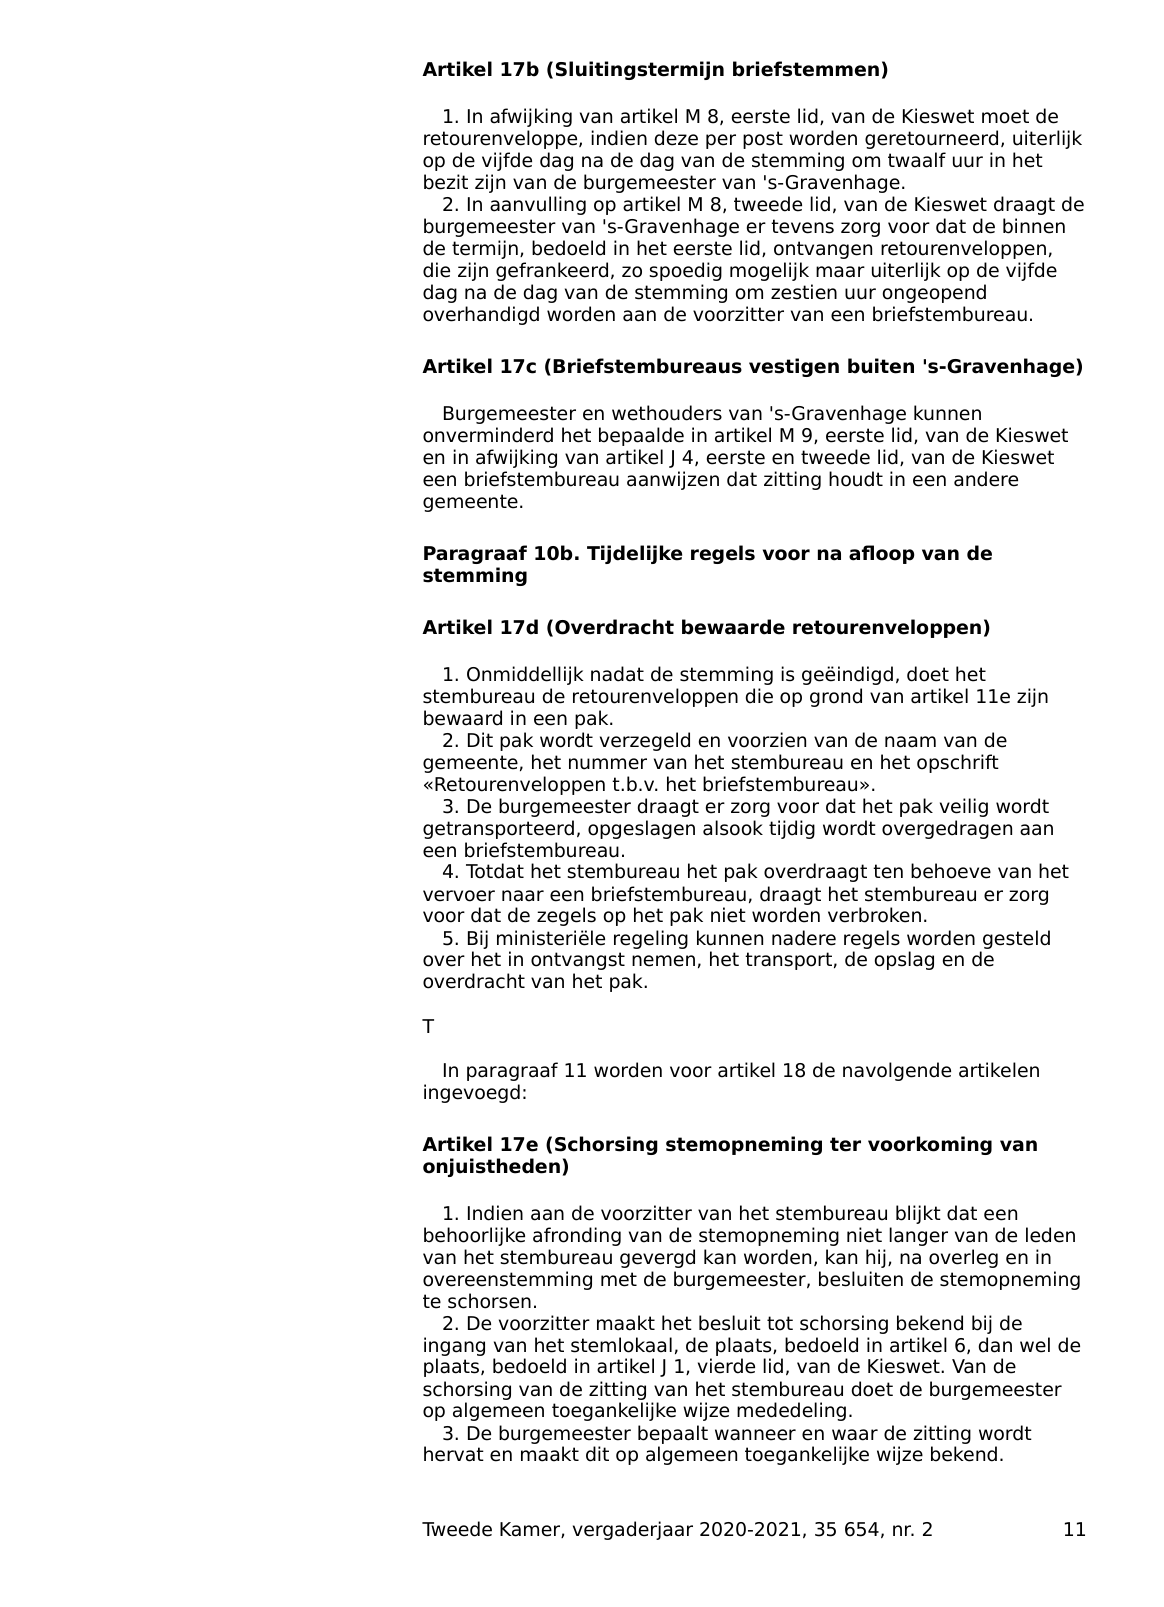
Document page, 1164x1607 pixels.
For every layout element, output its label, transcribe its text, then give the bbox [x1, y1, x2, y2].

subtitle Artikel 17e (Schorsing stemopneming ter voorkoming van onjuistheden) [422, 1134, 1087, 1178]
text Burgemeester en wethouders van 's-Gravenhage kunnen onverminderd het bepaalde in artikel M 9, eerste lid, van de Kieswet en in afwijking van artikel J 4, eerste en tweede lid, van de Kieswet een briefstembureau aanwijzen dat zitting houdt in een andere gemeente. [422, 403, 1087, 513]
text 2. Dit pak wordt verzegeld en voorzien van de naam van de gemeente, het nummer van het stembureau en het opschrift «Retourenveloppen t.b.v. het briefstembureau». [422, 729, 1087, 796]
subtitle Paragraaf 10b. Tijdelijke regels voor na afloop van de stemming [422, 543, 1087, 587]
text 1. Indien aan de voorzitter van het stembureau blijkt dat een behoorlijke afronding van de stemopneming niet langer van de leden van het stembureau gevergd kan worden, kan hij, na overleg en in overeenstemming met de burgemeester, besluiten de stemopneming te schorsen. [422, 1203, 1087, 1312]
text 3. De burgemeester bepaalt wanneer en waar de zitting wordt hervat en maakt dit op algemeen toegankelijke wijze bekend. [422, 1422, 1087, 1466]
subtitle Artikel 17b (Sluitingstermijn briefstemmen) [422, 59, 1087, 81]
text 1. In afwijking van artikel M 8, eerste lid, van de Kieswet moet de retourenveloppe, indien deze per post worden geretourneerd, uiterlijk op de vijfde dag na de dag van de stemming om twaalf uur in het bezit zijn van de burgemeester van 's-Gravenhage. [422, 106, 1087, 194]
text 4. Totdat het stembureau het pak overdraagt ten behoeve van het vervoer naar een briefstembureau, draagt het stembureau er zorg voor dat de zegels op het pak niet worden verbroken. [422, 861, 1087, 927]
text 3. De burgemeester draagt er zorg voor dat het pak veilig wordt getransporteerd, opgeslagen alsook tijdig wordt overgedragen aan een briefstembureau. [422, 796, 1087, 861]
text 2. De voorzitter maakt het besluit tot schorsing bekend bij de ingang van het stemlokaal, de plaats, bedoeld in artikel 6, dan wel de plaats, bedoeld in artikel J 1, vierde lid, van de Kieswet. Van de schorsing van de zitting van het stembureau doet de burgemeester op algemeen toegankelijke wijze mededeling. [422, 1312, 1087, 1422]
text 5. Bij ministeriële regeling kunnen nadere regels worden gesteld over het in ontvangst nemen, het transport, de opslag en de overdracht van het pak. [422, 927, 1087, 993]
subtitle Artikel 17c (Briefstembureaus vestigen buiten 's-Gravenhage) [422, 356, 1087, 378]
text T [422, 1016, 1087, 1037]
subtitle Artikel 17d (Overdracht bewaarde retourenveloppen) [422, 617, 1087, 639]
text 1. Onmiddellijk nadat de stemming is geëindigd, doet het stembureau de retourenveloppen die op grond van artikel 11e zijn bewaard in een pak. [422, 664, 1087, 729]
text In paragraaf 11 worden voor artikel 18 de navolgende artikelen ingevoegd: [422, 1060, 1087, 1104]
text 2. In aanvulling op artikel M 8, tweede lid, van de Kieswet draagt de burgemeester van 's-Gravenhage er tevens zorg voor dat de binnen de termijn, bedoeld in het eerste lid, ontvangen retourenveloppen, die zijn gefrankeerd, zo spoedig mogelijk maar uiterlijk op de vijfde dag na de dag van de stemming om zestien uur ongeopend overhandigd worden aan de voorzitter van een briefstembureau. [422, 194, 1087, 326]
